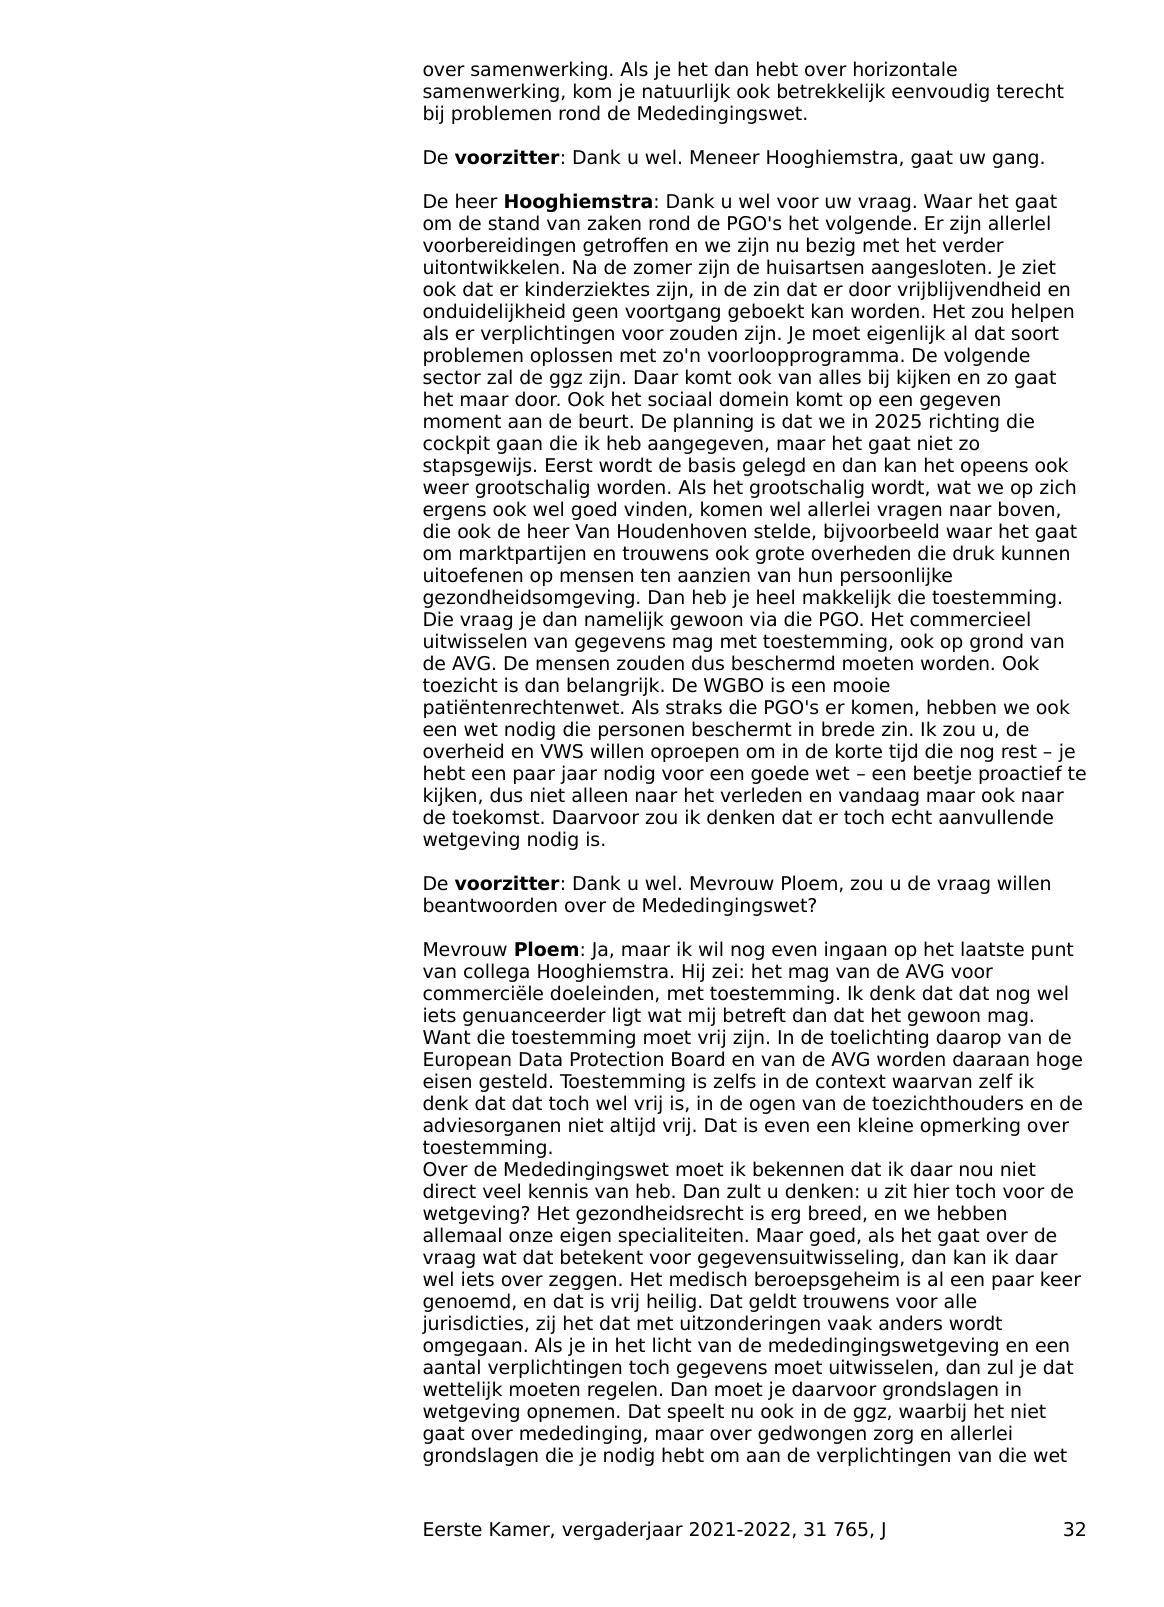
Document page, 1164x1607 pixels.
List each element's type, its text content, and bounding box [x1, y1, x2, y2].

text over samenwerking. Als je het dan hebt over horizontale samenwerking, kom je natuurlijk ook betrekkelijk eenvoudig terecht bij problemen rond de Mededingingswet. [422, 59, 1087, 125]
text Mevrouw Ploem: Ja, maar ik wil nog even ingaan op het laatste punt van collega Hooghiemstra. Hij zei: het mag van de AVG voor commerciële doeleinden, met toestemming. Ik denk dat dat nog wel iets genuanceerder ligt wat mij betreft dan dat het gewoon mag. Want die toestemming moet vrij zijn. In de toelichting daarop van de European Data Protection Board en van de AVG worden daaraan hoge eisen gesteld. Toestemming is zelfs in de context waarvan zelf ik denk dat dat toch wel vrij is, in de ogen van de toezichthouders en de adviesorganen niet altijd vrij. Dat is even een kleine opmerking over toestemming. [422, 939, 1087, 1159]
text Over de Mededingingswet moet ik bekennen dat ik daar nou niet direct veel kennis van heb. Dan zult u denken: u zit hier toch voor de wetgeving? Het gezondheidsrecht is erg breed, en we hebben allemaal onze eigen specialiteiten. Maar goed, als het gaat over de vraag wat dat betekent voor gegevensuitwisseling, dan kan ik daar wel iets over zeggen. Het medisch beroepsgeheim is al een paar keer genoemd, en dat is vrij heilig. Dat geldt trouwens voor alle jurisdicties, zij het dat met uitzonderingen vaak anders wordt omgegaan. Als je in het licht van de mededingingswetgeving en een aantal verplichtingen toch gegevens moet uitwisselen, dan zul je dat wettelijk moeten regelen. Dan moet je daarvoor grondslagen in wetgeving opnemen. Dat speelt nu ook in de ggz, waarbij het niet gaat over mededinging, maar over gedwongen zorg en allerlei grondslagen die je nodig hebt om aan de verplichtingen van die wet [422, 1159, 1087, 1467]
text De voorzitter: Dank u wel. Meneer Hooghiemstra, gaat uw gang. [422, 147, 1087, 169]
text De voorzitter: Dank u wel. Mevrouw Ploem, zou u de vraag willen beantwoorden over de Mededingingswet? [422, 873, 1087, 917]
text De heer Hooghiemstra: Dank u wel voor uw vraag. Waar het gaat om de stand van zaken rond de PGO's het volgende. Er zijn allerlel voorbereidingen getroffen en we zijn nu bezig met het verder uitontwikkelen. Na de zomer zijn de huisartsen aangesloten. Je ziet ook dat er kinderziektes zijn, in de zin dat er door vrijblijvendheid en onduidelijkheid geen voortgang geboekt kan worden. Het zou helpen als er verplichtingen voor zouden zijn. Je moet eigenlijk al dat soort problemen oplossen met zo'n voorloopprogramma. De volgende sector zal de ggz zijn. Daar komt ook van alles bij kijken en zo gaat het maar door. Ook het sociaal domein komt op een gegeven moment aan de beurt. De planning is dat we in 2025 richting die cockpit gaan die ik heb aangegeven, maar het gaat niet zo stapsgewijs. Eerst wordt de basis gelegd en dan kan het opeens ook weer grootschalig worden. Als het grootschalig wordt, wat we op zich ergens ook wel goed vinden, komen wel allerlei vragen naar boven, die ook de heer Van Houdenhoven stelde, bijvoorbeeld waar het gaat om marktpartijen en trouwens ook grote overheden die druk kunnen uitoefenen op mensen ten aanzien van hun persoonlijke gezondheidsomgeving. Dan heb je heel makkelijk die toestemming. Die vraag je dan namelijk gewoon via die PGO. Het commercieel uitwisselen van gegevens mag met toestemming, ook op grond van de AVG. De mensen zouden dus beschermd moeten worden. Ook toezicht is dan belangrijk. De WGBO is een mooie patiëntenrechtenwet. Als straks die PGO's er komen, hebben we ook een wet nodig die personen beschermt in brede zin. Ik zou u, de overheid en VWS willen oproepen om in de korte tijd die nog rest – je hebt een paar jaar nodig voor een goede wet – een beetje proactief te kijken, dus niet alleen naar het verleden en vandaag maar ook naar de toekomst. Daarvoor zou ik denken dat er toch echt aanvullende wetgeving nodig is. [422, 191, 1087, 851]
